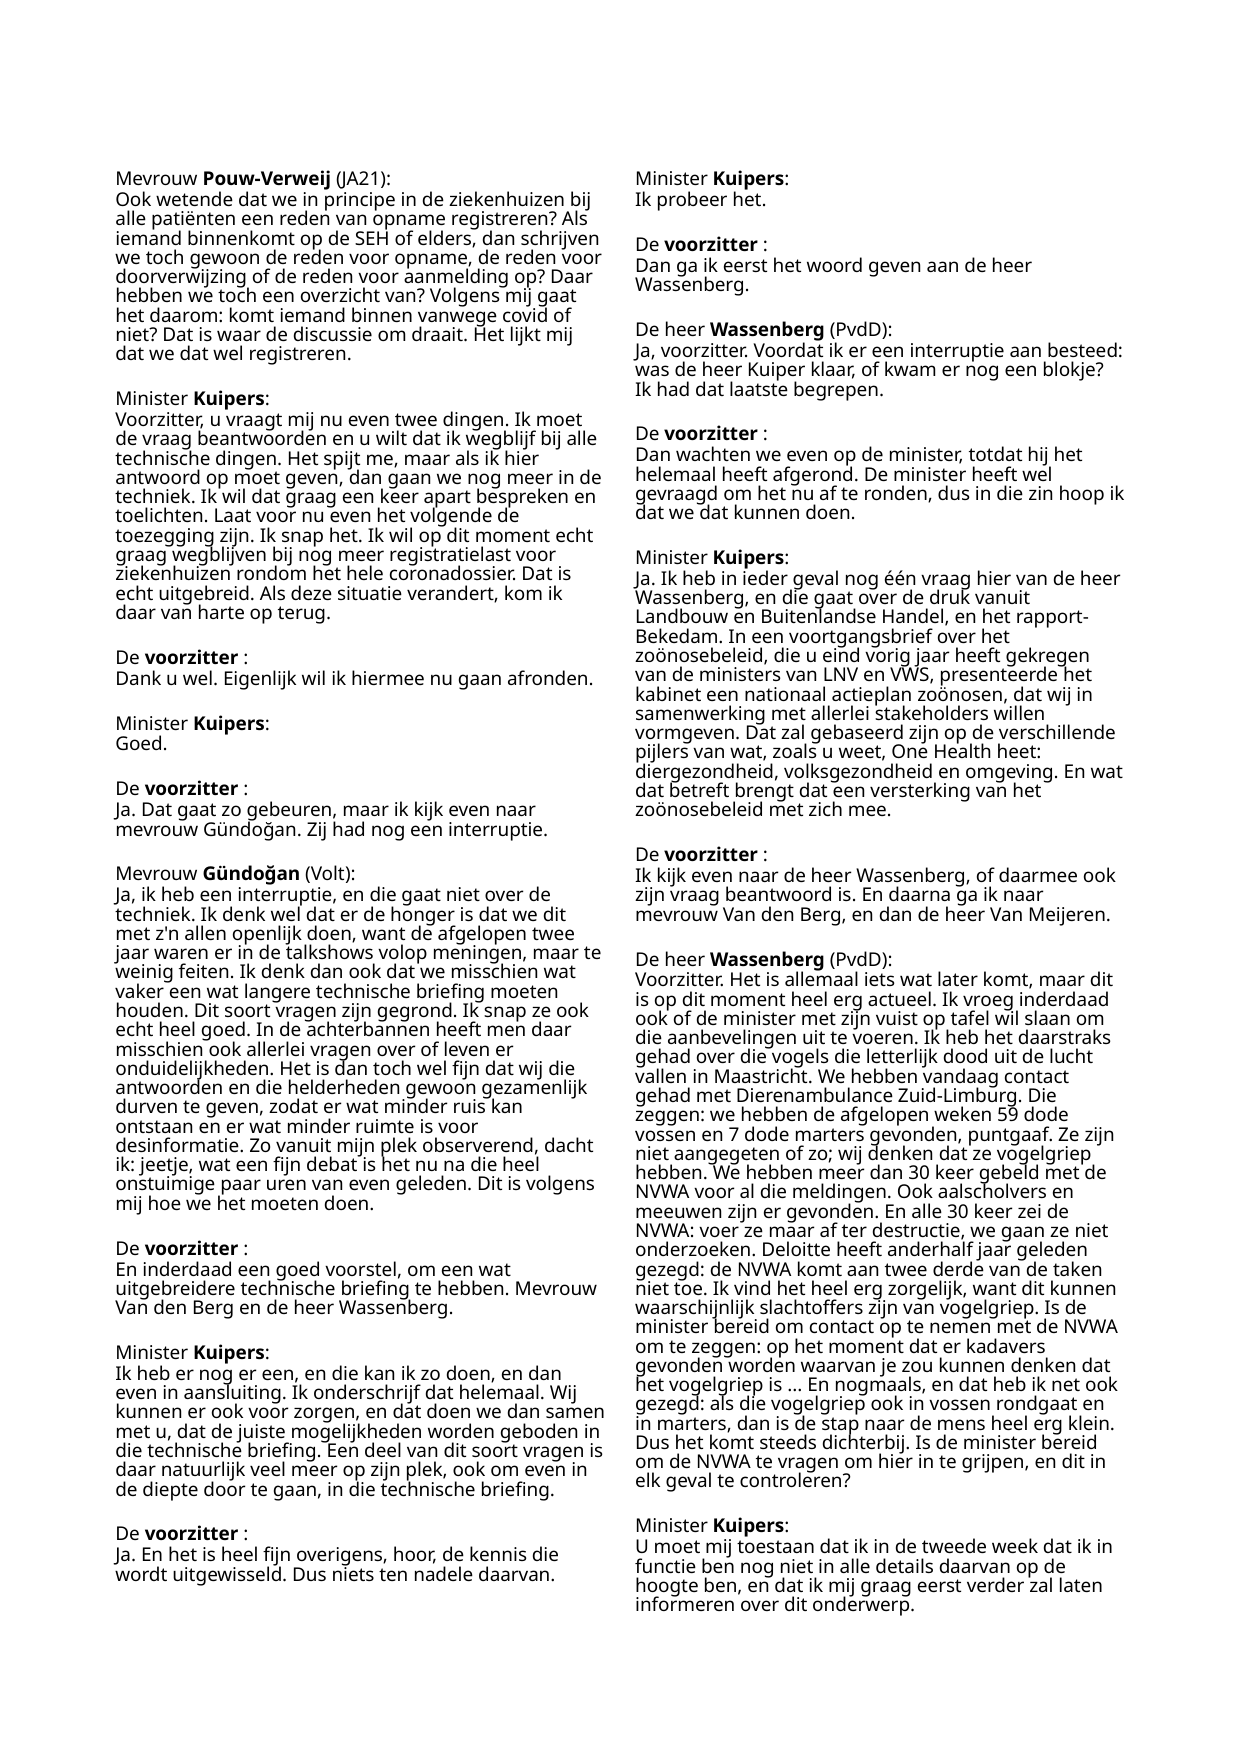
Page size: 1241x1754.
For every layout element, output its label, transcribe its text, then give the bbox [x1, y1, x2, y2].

text Voorzitter, u vraagt mij nu even twee dingen. Ik moet de vraag beantwoorden en u wilt dat ik wegblijf bij alle technische dingen. Het spijt me, maar als ik hier antwoord op moet geven, dan gaan we nog meer in de techniek. Ik wil dat graag een keer apart bespreken en toelichten. Laat voor nu even het volgende de toezegging zijn. Ik snap het. Ik wil op dit moment echt graag wegblijven bij nog meer registratielast voor ziekenhuizen rondom het hele coronadossier. Dat is echt uitgebreid. Als deze situatie verandert, kom ik daar van harte op terug. [115, 411, 605, 623]
text Minister Kuipers: [115, 710, 605, 735]
text De voorzitter : [115, 644, 605, 669]
text De voorzitter : [635, 231, 1125, 257]
text Ja, ik heb een interruptie, en die gaat niet over de techniek. Ik denk wel dat er de honger is dat we dit met z'n allen openlijk doen, want de afgelopen twee jaar waren er in de talkshows volop meningen, maar te weinig feiten. Ik denk dan ook dat we misschien wat vaker een wat langere technische briefing moeten houden. Dit soort vragen zijn gegrond. Ik snap ze ook echt heel goed. In de achterbannen heeft men daar misschien ook allerlei vragen over of leven er onduidelijkheden. Het is dan toch wel fijn dat wij die antwoorden en die helderheden gewoon gezamenlijk durven te geven, zodat er wat minder ruis kan ontstaan en er wat minder ruimte is voor desinformatie. Zo vanuit mijn plek observerend, dacht ik: jeetje, wat een fijn debat is het nu na die heel onstuimige paar uren van even geleden. Dit is volgens mij hoe we het moeten doen. [115, 886, 605, 1214]
text U moet mij toestaan dat ik in de tweede week dat ik in functie ben nog niet in alle details daarvan op de hoogte ben, en dat ik mij graag eerst verder zal laten informeren over dit onderwerp. [635, 1538, 1125, 1615]
text Minister Kuipers: [635, 165, 1125, 191]
text Ja. Dat gaat zo gebeuren, maar ik kijk even naar mevrouw Gündoğan. Zij had nog een interruptie. [115, 801, 605, 840]
text Ja, voorzitter. Voordat ik er een interruptie aan besteed: was de heer Kuiper klaar, of kwam er nog een blokje? Ik had dat laatste begrepen. [635, 342, 1125, 400]
text Ook wetende dat we in principe in de ziekenhuizen bij alle patiënten een reden van opname registreren? Als iemand binnenkomt op de SEH of elders, dan schrijven we toch gewoon de reden voor opname, de reden voor doorverwijzing of de reden voor aanmelding op? Daar hebben we toch een overzicht van? Volgens mij gaat het daarom: komt iemand binnen vanwege covid of niet? Dat is waar de discussie om draait. Het lijkt mij dat we dat wel registreren. [115, 191, 605, 364]
text Dan ga ik eerst het woord geven aan de heer Wassenberg. [635, 257, 1125, 295]
text Mevrouw Gündoğan (Volt): [115, 861, 605, 886]
text En inderdaad een goed voorstel, om een wat uitgebreidere technische briefing te hebben. Mevrouw Van den Berg en de heer Wassenberg. [115, 1261, 605, 1318]
text Minister Kuipers: [115, 385, 605, 411]
text Ik kijk even naar de heer Wassenberg, of daarmee ook zijn vraag beantwoord is. En daarna ga ik naar mevrouw Van den Berg, en dan de heer Van Meijeren. [635, 867, 1125, 925]
text Minister Kuipers: [635, 544, 1125, 570]
text Minister Kuipers: [635, 1513, 1125, 1538]
text De voorzitter : [115, 1235, 605, 1261]
text Dan wachten we even op de minister, totdat hij het helemaal heeft afgerond. De minister heeft wel gevraagd om het nu af te ronden, dus in die zin hoop ik dat we dat kunnen doen. [635, 446, 1125, 523]
text De voorzitter : [635, 421, 1125, 446]
text De voorzitter : [115, 1521, 605, 1546]
text Ik probeer het. [635, 191, 1125, 210]
text Dank u wel. Eigenlijk wil ik hiermee nu gaan afronden. [115, 669, 605, 689]
text Mevrouw Pouw-Verweij (JA21): [115, 165, 605, 191]
text Ik heb er nog er een, en die kan ik zo doen, en dan even in aansluiting. Ik onderschrijf dat helemaal. Wij kunnen er ook voor zorgen, en dat doen we dan samen met u, dat de juiste mogelijkheden worden geboden in die technische briefing. Een deel van dit soort vragen is daar natuurlijk veel meer op zijn plek, ook om even in de diepte door te gaan, in die technische briefing. [115, 1365, 605, 1500]
text De voorzitter : [115, 776, 605, 801]
text Ja. Ik heb in ieder geval nog één vraag hier van de heer Wassenberg, en die gaat over de druk vanuit Landbouw en Buitenlandse Handel, en het rapport-Bekedam. In een voortgangsbrief over het zoönosebeleid, die u eind vorig jaar heeft gekregen van de ministers van LNV en VWS, presenteerde het kabinet een nationaal actieplan zoönosen, dat wij in samenwerking met allerlei stakeholders willen vormgeven. Dat zal gebaseerd zijn op de verschillende pijlers van wat, zoals u weet, One Health heet: diergezondheid, volksgezondheid en omgeving. En wat dat betreft brengt dat een versterking van het zoönosebeleid met zich mee. [635, 570, 1125, 821]
text De voorzitter : [635, 841, 1125, 867]
text Minister Kuipers: [115, 1339, 605, 1365]
text De heer Wassenberg (PvdD): [635, 946, 1125, 971]
text Goed. [115, 735, 605, 755]
text Ja. En het is heel fijn overigens, hoor, de kennis die wordt uitgewisseld. Dus niets ten nadele daarvan. [115, 1546, 605, 1585]
text Voorzitter. Het is allemaal iets wat later komt, maar dit is op dit moment heel erg actueel. Ik vroeg inderdaad ook of de minister met zijn vuist op tafel wil slaan om die aanbevelingen uit te voeren. Ik heb het daarstraks gehad over die vogels die letterlijk dood uit de lucht vallen in Maastricht. We hebben vandaag contact gehad met Dierenambulance Zuid-Limburg. Die zeggen: we hebben de afgelopen weken 59 dode vossen en 7 dode marters gevonden, puntgaaf. Ze zijn niet aangegeten of zo; wij denken dat ze vogelgriep hebben. We hebben meer dan 30 keer gebeld met de NVWA voor al die meldingen. Ook aalscholvers en meeuwen zijn er gevonden. En alle 30 keer zei de NVWA: voer ze maar af ter destructie, we gaan ze niet onderzoeken. Deloitte heeft anderhalf jaar geleden gezegd: de NVWA komt aan twee derde van de taken niet toe. Ik vind het heel erg zorgelijk, want dit kunnen waarschijnlijk slachtoffers zijn van vogelgriep. Is de minister bereid om contact op te nemen met de NVWA om te zeggen: op het moment dat er kadavers gevonden worden waarvan je zou kunnen denken dat het vogelgriep is ... En nogmaals, en dat heb ik net ook gezegd: als die vogelgriep ook in vossen rondgaat en in marters, dan is de stap naar de mens heel erg klein. Dus het komt steeds dichterbij. Is de minister bereid om de NVWA te vragen om hier in te grijpen, en dit in elk geval te controleren? [635, 971, 1125, 1492]
text De heer Wassenberg (PvdD): [635, 316, 1125, 342]
